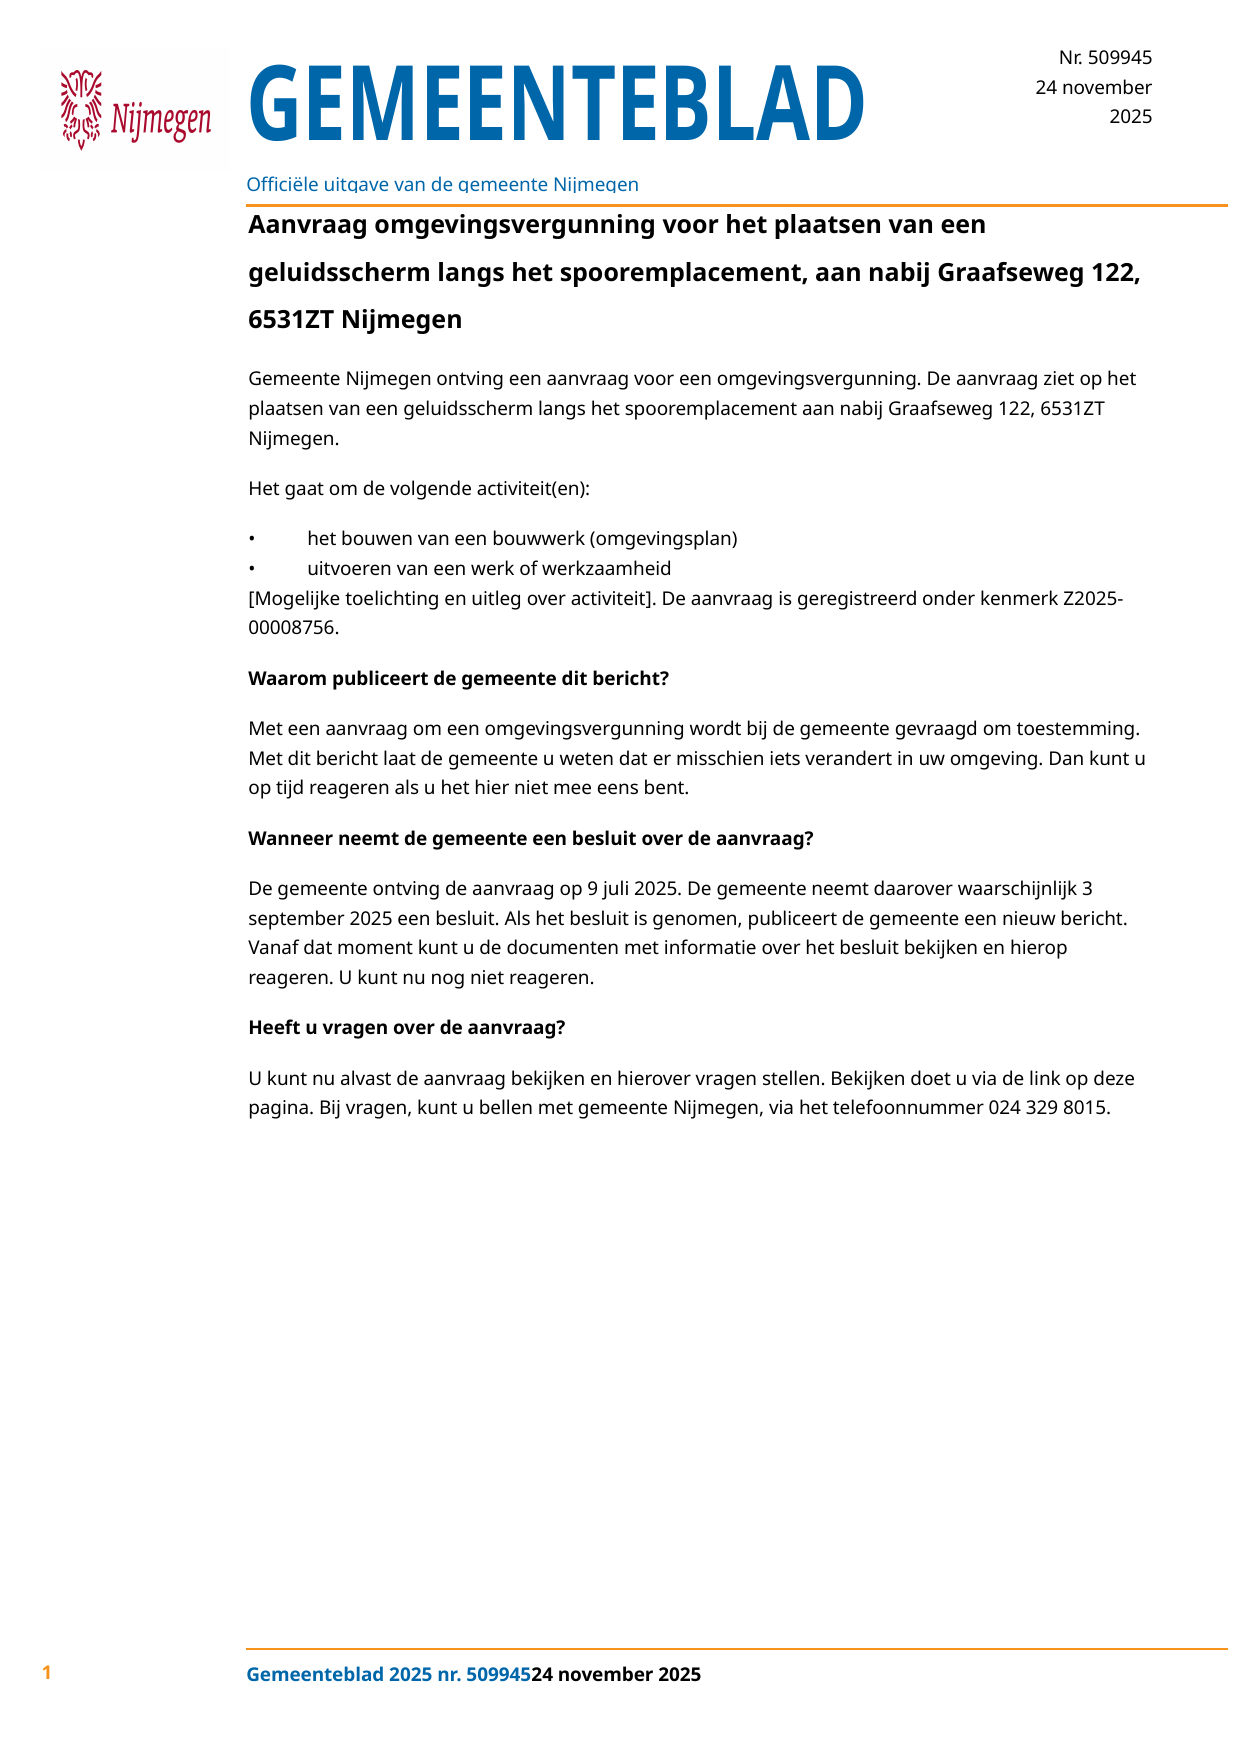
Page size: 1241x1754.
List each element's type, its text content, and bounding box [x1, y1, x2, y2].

text Het gaat om de volgende activiteit(en): [248, 475, 1152, 501]
text Aanvraag omgevingsvergunning voor het plaatsen van een geluidsscherm langs het spooremplacement, aan nabij Graafseweg 122, 6531ZT Nijmegen [248, 207, 1152, 336]
text Gemeente Nijmegen ontving een aanvraag voor een omgevingsvergunning. De aanvraag ziet op het plaatsen van een geluidsscherm langs het spooremplacement aan nabij Graafseweg 122, 6531ZT Nijmegen. [248, 366, 1152, 450]
text Waarom publiceert de gemeente dit bericht? [248, 665, 1152, 690]
text Heeft u vragen over de aanvraag? [248, 1014, 1152, 1040]
list het bouwen van een bouwwerk (omgevingsplan) [248, 526, 1152, 551]
text Met een aanvraag om een omgevingsvergunning wordt bij de gemeente gevraagd om toestemming. Met dit bericht laat de gemeente u weten dat er misschien iets verandert in uw omgeving. Dan kunt u op tijd reageren als u het hier niet mee eens bent. [248, 715, 1152, 800]
picture [41, 47, 231, 172]
list uitvoeren van een werk of werkzaamheid [248, 555, 1152, 581]
text [Mogelijke toelichting en uitleg over activiteit]. De aanvraag is geregistreerd onder kenmerk Z2025-00008756. [248, 585, 1152, 640]
text Wanneer neemt de gemeente een besluit over de aanvraag? [248, 825, 1152, 850]
text De gemeente ontving de aanvraag op 9 juli 2025. De gemeente neemt daarover waarschijnlijk 3 september 2025 een besluit. Als het besluit is genomen, publiceert de gemeente een nieuw bericht. Vanaf dat moment kunt u de documenten met informatie over het besluit bekijken en hierop reageren. U kunt nu nog niet reageren. [248, 875, 1152, 989]
text U kunt nu alvast de aanvraag bekijken en hierover vragen stellen. Bekijken doet u via de link op deze pagina. Bij vragen, kunt u bellen met gemeente Nijmegen, via het telefoonnummer 024 329 8015. [248, 1065, 1152, 1120]
